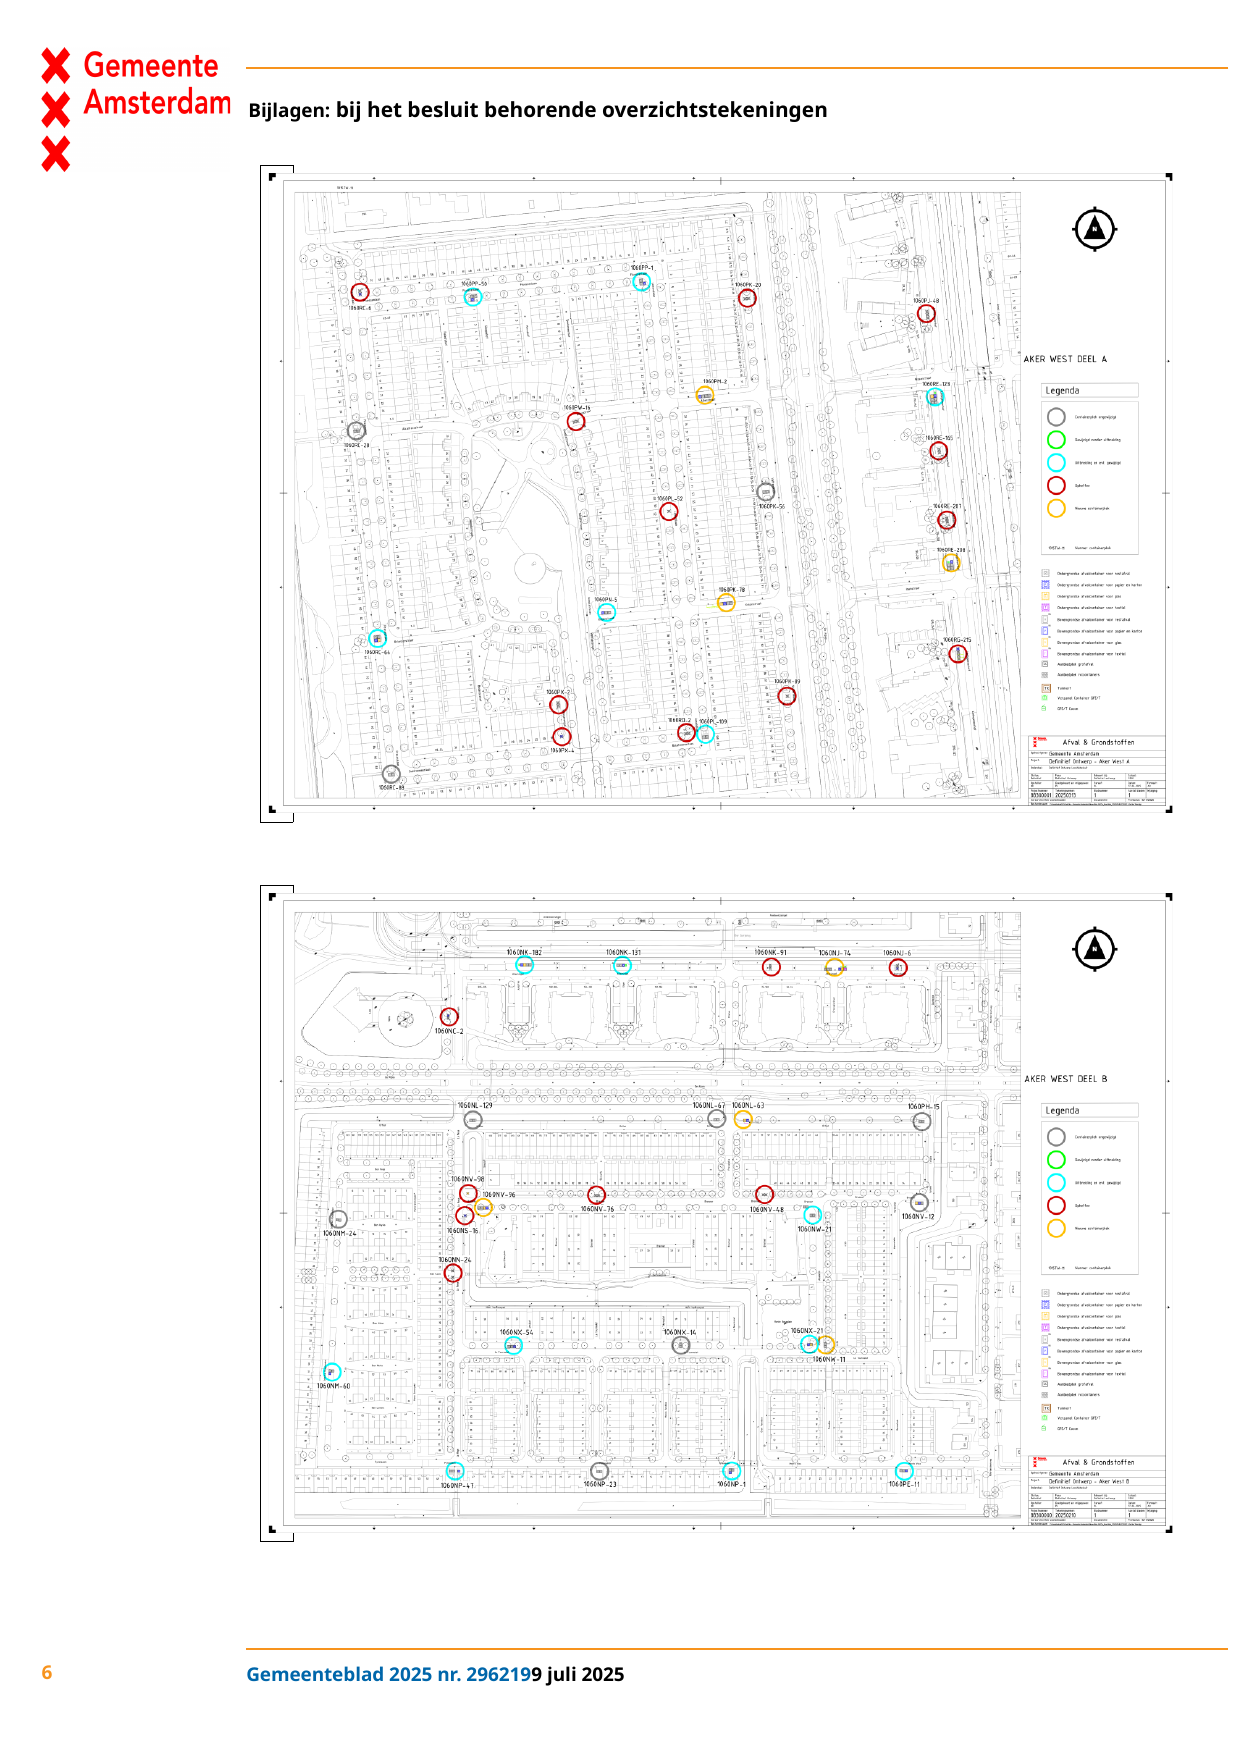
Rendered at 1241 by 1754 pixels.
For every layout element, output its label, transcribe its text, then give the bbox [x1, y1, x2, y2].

picture [268, 893, 1173, 1533]
picture [41, 47, 231, 172]
text Bijlagen: bij het besluit behorende overzichtstekeningen [248, 95, 1152, 123]
picture [268, 173, 1173, 813]
